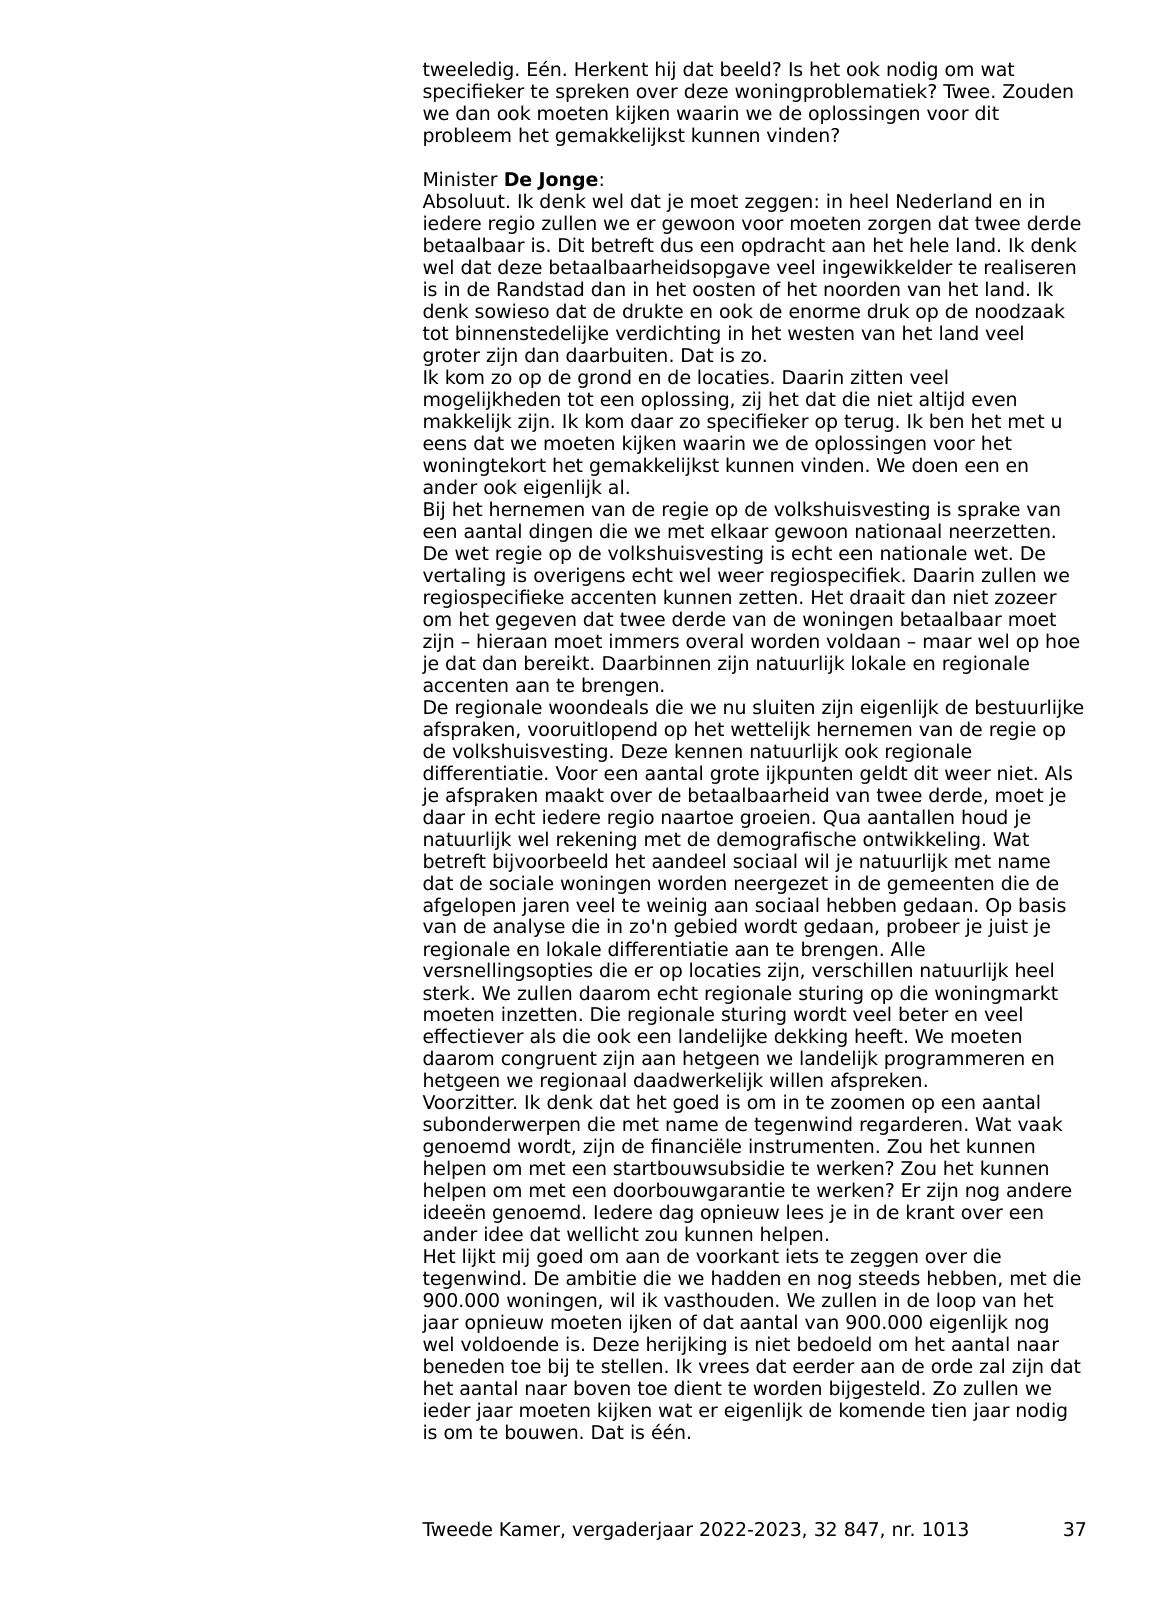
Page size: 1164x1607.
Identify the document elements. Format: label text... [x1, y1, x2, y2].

text De regionale woondeals die we nu sluiten zijn eigenlijk de bestuurlijke afspraken, vooruitlopend op het wettelijk hernemen van de regie op de volkshuisvesting. Deze kennen natuurlijk ook regionale differentiatie. Voor een aantal grote ijkpunten geldt dit weer niet. Als je afspraken maakt over de betaalbaarheid van twee derde, moet je daar in echt iedere regio naartoe groeien. Qua aantallen houd je natuurlijk wel rekening met de demografische ontwikkeling. Wat betreft bijvoorbeeld het aandeel sociaal wil je natuurlijk met name dat de sociale woningen worden neergezet in de gemeenten die de afgelopen jaren veel te weinig aan sociaal hebben gedaan. Op basis van de analyse die in zo'n gebied wordt gedaan, probeer je juist je regionale en lokale differentiatie aan te brengen. Alle versnellingsopties die er op locaties zijn, verschillen natuurlijk heel sterk. We zullen daarom echt regionale sturing op die woningmarkt moeten inzetten. Die regionale sturing wordt veel beter en veel effectiever als die ook een landelijke dekking heeft. We moeten daarom congruent zijn aan hetgeen we landelijk programmeren en hetgeen we regionaal daadwerkelijk willen afspreken. [422, 697, 1087, 1092]
text tweeledig. Eén. Herkent hij dat beeld? Is het ook nodig om wat specifieker te spreken over deze woningproblematiek? Twee. Zouden we dan ook moeten kijken waarin we de oplossingen voor dit probleem het gemakkelijkst kunnen vinden? [422, 59, 1087, 147]
text Ik kom zo op de grond en de locaties. Daarin zitten veel mogelijkheden tot een oplossing, zij het dat die niet altijd even makkelijk zijn. Ik kom daar zo specifieker op terug. Ik ben het met u eens dat we moeten kijken waarin we de oplossingen voor het woningtekort het gemakkelijkst kunnen vinden. We doen een en ander ook eigenlijk al. [422, 367, 1087, 499]
text Absoluut. Ik denk wel dat je moet zeggen: in heel Nederland en in iedere regio zullen we er gewoon voor moeten zorgen dat twee derde betaalbaar is. Dit betreft dus een opdracht aan het hele land. Ik denk wel dat deze betaalbaarheidsopgave veel ingewikkelder te realiseren is in de Randstad dan in het oosten of het noorden van het land. Ik denk sowieso dat de drukte en ook de enorme druk op de noodzaak tot binnenstedelijke verdichting in het westen van het land veel groter zijn dan daarbuiten. Dat is zo. [422, 191, 1087, 367]
text Het lijkt mij goed om aan de voorkant iets te zeggen over die tegenwind. De ambitie die we hadden en nog steeds hebben, met die 900.000 woningen, wil ik vasthouden. We zullen in de loop van het jaar opnieuw moeten ijken of dat aantal van 900.000 eigenlijk nog wel voldoende is. Deze herijking is niet bedoeld om het aantal naar beneden toe bij te stellen. Ik vrees dat eerder aan de orde zal zijn dat het aantal naar boven toe dient te worden bijgesteld. Zo zullen we ieder jaar moeten kijken wat er eigenlijk de komende tien jaar nodig is om te bouwen. Dat is één. [422, 1246, 1087, 1444]
text Minister De Jonge: [422, 169, 1087, 191]
text Bij het hernemen van de regie op de volkshuisvesting is sprake van een aantal dingen die we met elkaar gewoon nationaal neerzetten. De wet regie op de volkshuisvesting is echt een nationale wet. De vertaling is overigens echt wel weer regiospecifiek. Daarin zullen we regiospecifieke accenten kunnen zetten. Het draait dan niet zozeer om het gegeven dat twee derde van de woningen betaalbaar moet zijn – hieraan moet immers overal worden voldaan – maar wel op hoe je dat dan bereikt. Daarbinnen zijn natuurlijk lokale en regionale accenten aan te brengen. [422, 499, 1087, 697]
text Voorzitter. Ik denk dat het goed is om in te zoomen op een aantal subonderwerpen die met name de tegenwind regarderen. Wat vaak genoemd wordt, zijn de financiële instrumenten. Zou het kunnen helpen om met een startbouwsubsidie te werken? Zou het kunnen helpen om met een doorbouwgarantie te werken? Er zijn nog andere ideeën genoemd. Iedere dag opnieuw lees je in de krant over een ander idee dat wellicht zou kunnen helpen. [422, 1092, 1087, 1246]
